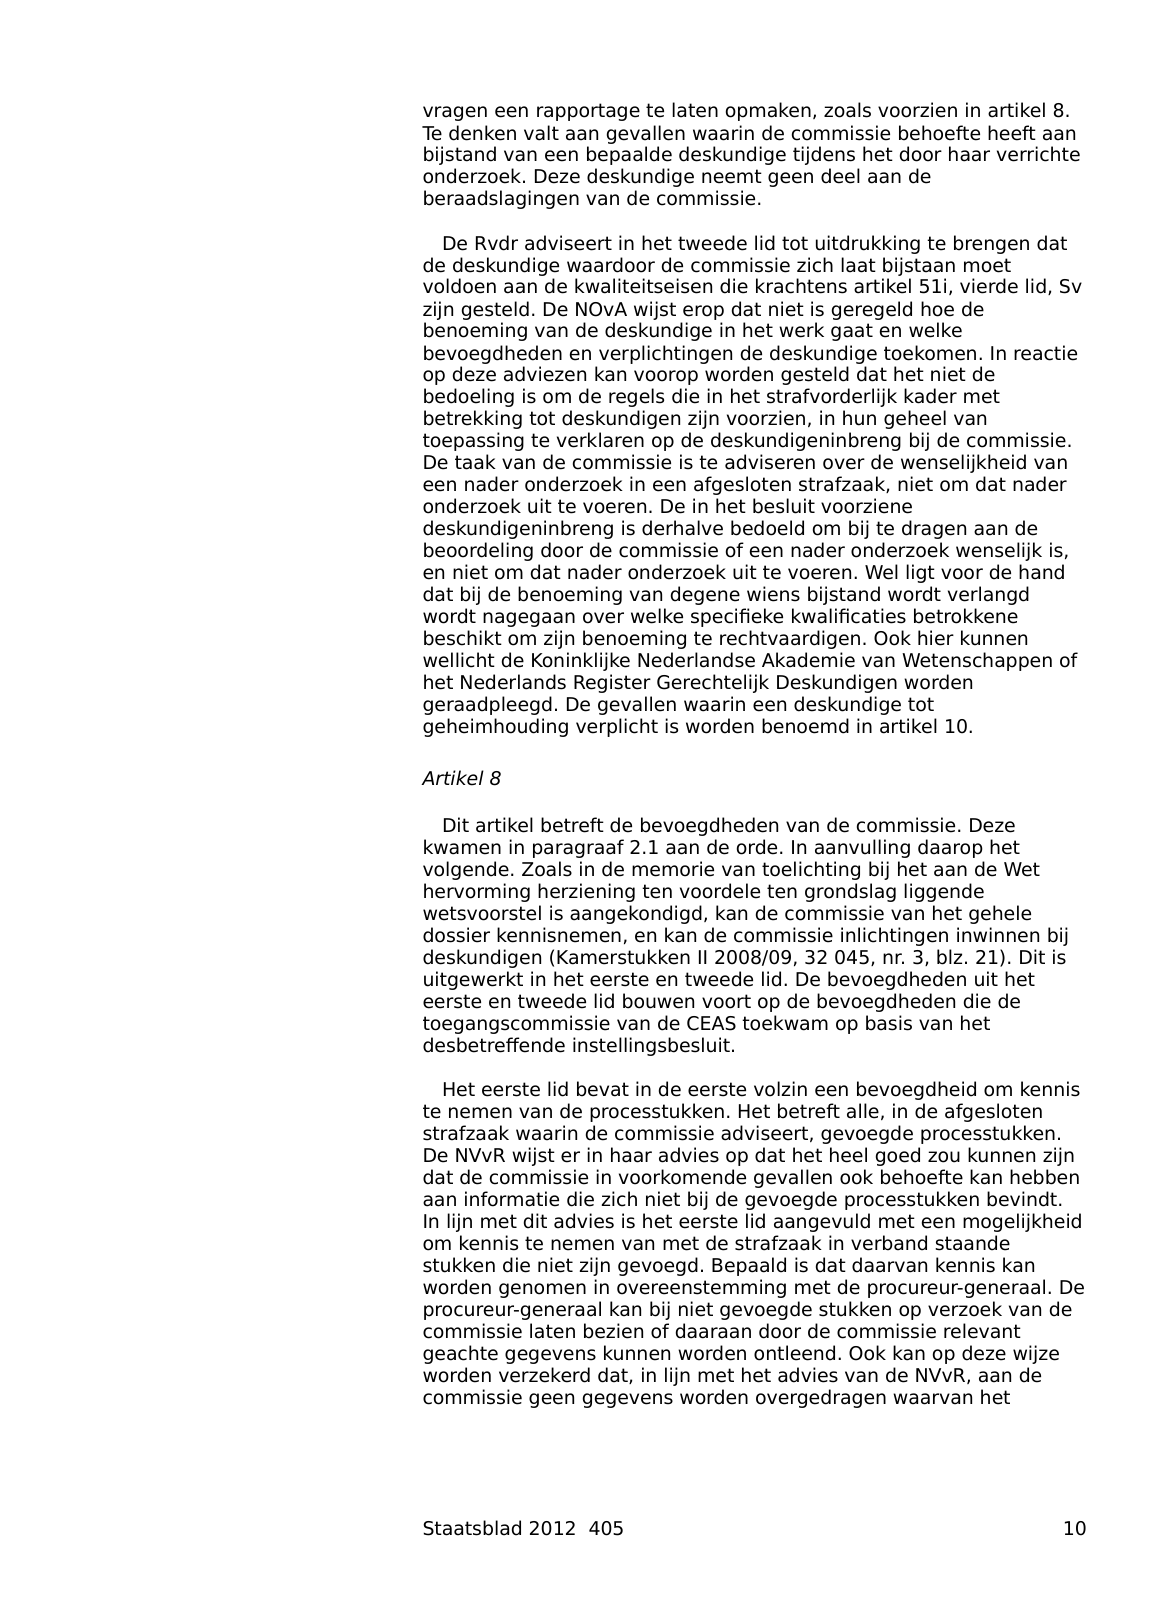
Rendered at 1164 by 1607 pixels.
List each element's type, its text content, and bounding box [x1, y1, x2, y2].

subtitle Artikel 8 [422, 768, 1087, 790]
text De Rvdr adviseert in het tweede lid tot uitdrukking te brengen dat de deskundige waardoor de commissie zich laat bijstaan moet voldoen aan de kwaliteitseisen die krachtens artikel 51i, vierde lid, Sv zijn gesteld. De NOvA wijst erop dat niet is geregeld hoe de benoeming van de deskundige in het werk gaat en welke bevoegdheden en verplichtingen de deskundige toekomen. In reactie op deze adviezen kan voorop worden gesteld dat het niet de bedoeling is om de regels die in het strafvorderlijk kader met betrekking tot deskundigen zijn voorzien, in hun geheel van toepassing te verklaren op de deskundigeninbreng bij de commissie. De taak van de commissie is te adviseren over de wenselijkheid van een nader onderzoek in een afgesloten strafzaak, niet om dat nader onderzoek uit te voeren. De in het besluit voorziene deskundigeninbreng is derhalve bedoeld om bij te dragen aan de beoordeling door de commissie of een nader onderzoek wenselijk is, en niet om dat nader onderzoek uit te voeren. Wel ligt voor de hand dat bij de benoeming van degene wiens bijstand wordt verlangd wordt nagegaan over welke specifieke kwalificaties betrokkene beschikt om zijn benoeming te rechtvaardigen. Ook hier kunnen wellicht de Koninklijke Nederlandse Akademie van Wetenschappen of het Nederlands Register Gerechtelijk Deskundigen worden geraadpleegd. De gevallen waarin een deskundige tot geheimhouding verplicht is worden benoemd in artikel 10. [422, 232, 1087, 738]
text vragen een rapportage te laten opmaken, zoals voorzien in artikel 8. Te denken valt aan gevallen waarin de commissie behoefte heeft aan bijstand van een bepaalde deskundige tijdens het door haar verrichte onderzoek. Deze deskundige neemt geen deel aan de beraadslagingen van de commissie. [422, 100, 1087, 210]
text Dit artikel betreft de bevoegdheden van de commissie. Deze kwamen in paragraaf 2.1 aan de orde. In aanvulling daarop het volgende. Zoals in de memorie van toelichting bij het aan de Wet hervorming herziening ten voordele ten grondslag liggende wetsvoorstel is aangekondigd, kan de commissie van het gehele dossier kennisnemen, en kan de commissie inlichtingen inwinnen bij deskundigen (Kamerstukken II 2008/09, 32 045, nr. 3, blz. 21). Dit is uitgewerkt in het eerste en tweede lid. De bevoegdheden uit het eerste en tweede lid bouwen voort op de bevoegdheden die de toegangscommissie van de CEAS toekwam op basis van het desbetreffende instellingsbesluit. [422, 815, 1087, 1057]
text Het eerste lid bevat in de eerste volzin een bevoegdheid om kennis te nemen van de processtukken. Het betreft alle, in de afgesloten strafzaak waarin de commissie adviseert, gevoegde processtukken. De NVvR wijst er in haar advies op dat het heel goed zou kunnen zijn dat de commissie in voorkomende gevallen ook behoefte kan hebben aan informatie die zich niet bij de gevoegde processtukken bevindt. In lijn met dit advies is het eerste lid aangevuld met een mogelijkheid om kennis te nemen van met de strafzaak in verband staande stukken die niet zijn gevoegd. Bepaald is dat daarvan kennis kan worden genomen in overeenstemming met de procureur-generaal. De procureur-generaal kan bij niet gevoegde stukken op verzoek van de commissie laten bezien of daaraan door de commissie relevant geachte gegevens kunnen worden ontleend. Ook kan op deze wijze worden verzekerd dat, in lijn met het advies van de NVvR, aan de commissie geen gegevens worden overgedragen waarvan het [422, 1079, 1087, 1409]
